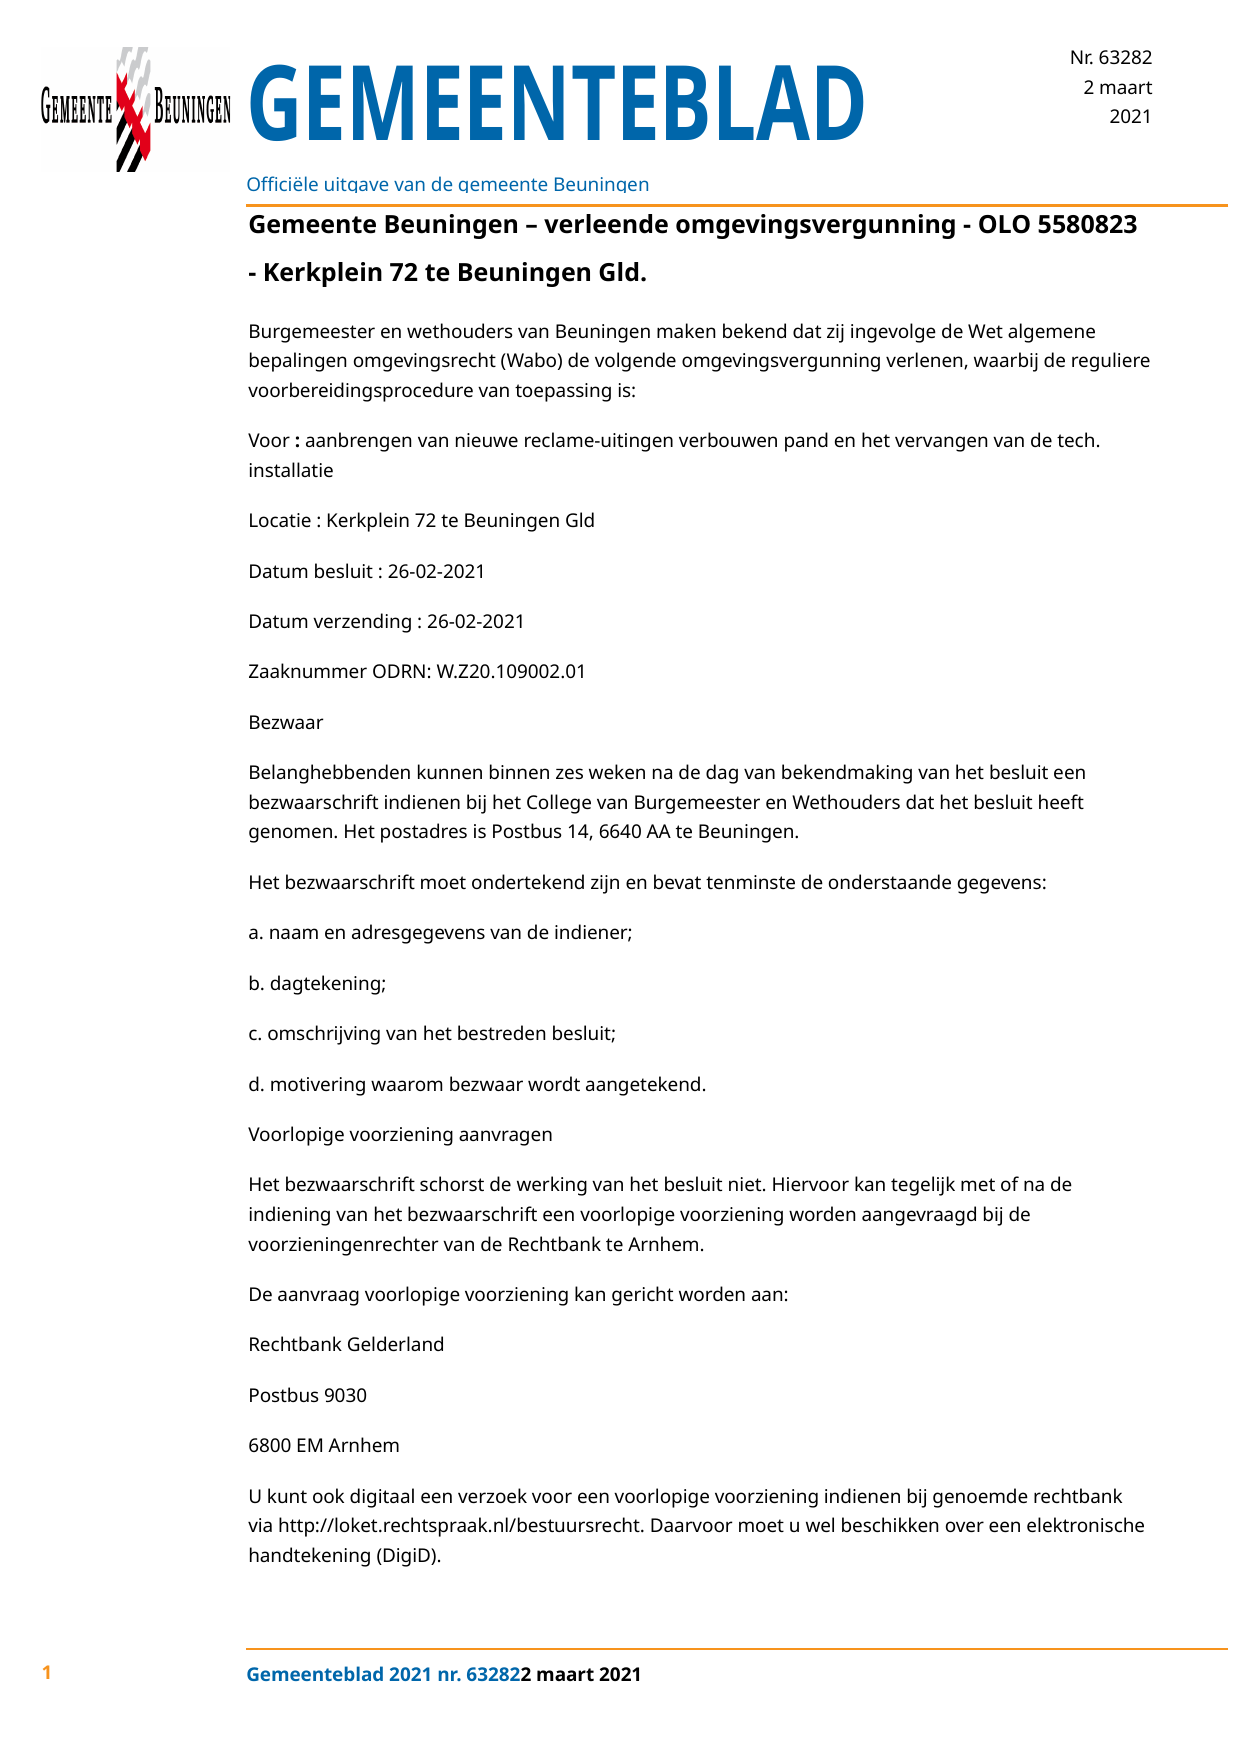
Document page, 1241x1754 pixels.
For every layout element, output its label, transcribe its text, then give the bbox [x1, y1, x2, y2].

text Datum verzending : 26-02-2021 [248, 608, 1152, 634]
text a. naam en adresgegevens van de indiener; [248, 919, 1152, 945]
text De aanvraag voorlopige voorziening kan gericht worden aan: [248, 1281, 1152, 1307]
text d. motivering waarom bezwaar wordt aangetekend. [248, 1071, 1152, 1097]
text Datum besluit : 26-02-2021 [248, 558, 1152, 584]
text Voor : aanbrengen van nieuwe reclame-uitingen verbouwen pand en het vervangen van de tech. installatie [248, 427, 1152, 483]
text Rechtbank Gelderland [248, 1332, 1152, 1357]
text U kunt ook digitaal een verzoek voor een voorlopige voorziening indienen bij genoemde rechtbank via http://loket.rechtspraak.nl/bestuursrecht. Daarvoor moet u wel beschikken over een elektronische handtekening (DigiD). [248, 1483, 1152, 1568]
text 6800 EM Arnhem [248, 1432, 1152, 1458]
text Het bezwaarschrift moet ondertekend zijn en bevat tenminste de onderstaande gegevens: [248, 869, 1152, 895]
text Het bezwaarschrift schorst de werking van het besluit niet. Hiervoor kan tegelijk met of na de indiening van het bezwaarschrift een voorlopige voorziening worden aangevraagd bij de voorzieningenrechter van de Rechtbank te Arnhem. [248, 1172, 1152, 1257]
text Gemeente Beuningen – verleende omgevingsvergunning - OLO 5580823 - Kerkplein 72 te Beuningen Gld. [248, 207, 1152, 288]
text Burgemeester en wethouders van Beuningen maken bekend dat zij ingevolge de Wet algemene bepalingen omgevingsrecht (Wabo) de volgende omgevingsvergunning verlenen, waarbij de reguliere voorbereidingsprocedure van toepassing is: [248, 318, 1152, 403]
text Voorlopige voorziening aanvragen [248, 1121, 1152, 1147]
text Bezwaar [248, 709, 1152, 735]
text Zaaknummer ODRN: W.Z20.109002.01 [248, 659, 1152, 684]
text c. omschrijving van het bestreden besluit; [248, 1020, 1152, 1046]
text Locatie : Kerkplein 72 te Beuningen Gld [248, 507, 1152, 533]
text b. dagtekening; [248, 970, 1152, 996]
text Postbus 9030 [248, 1382, 1152, 1408]
picture [41, 47, 231, 172]
text Belanghebbenden kunnen binnen zes weken na de dag van bekendmaking van het besluit een bezwaarschrift indienen bij het College van Burgemeester en Wethouders dat het besluit heeft genomen. Het postadres is Postbus 14, 6640 AA te Beuningen. [248, 759, 1152, 844]
